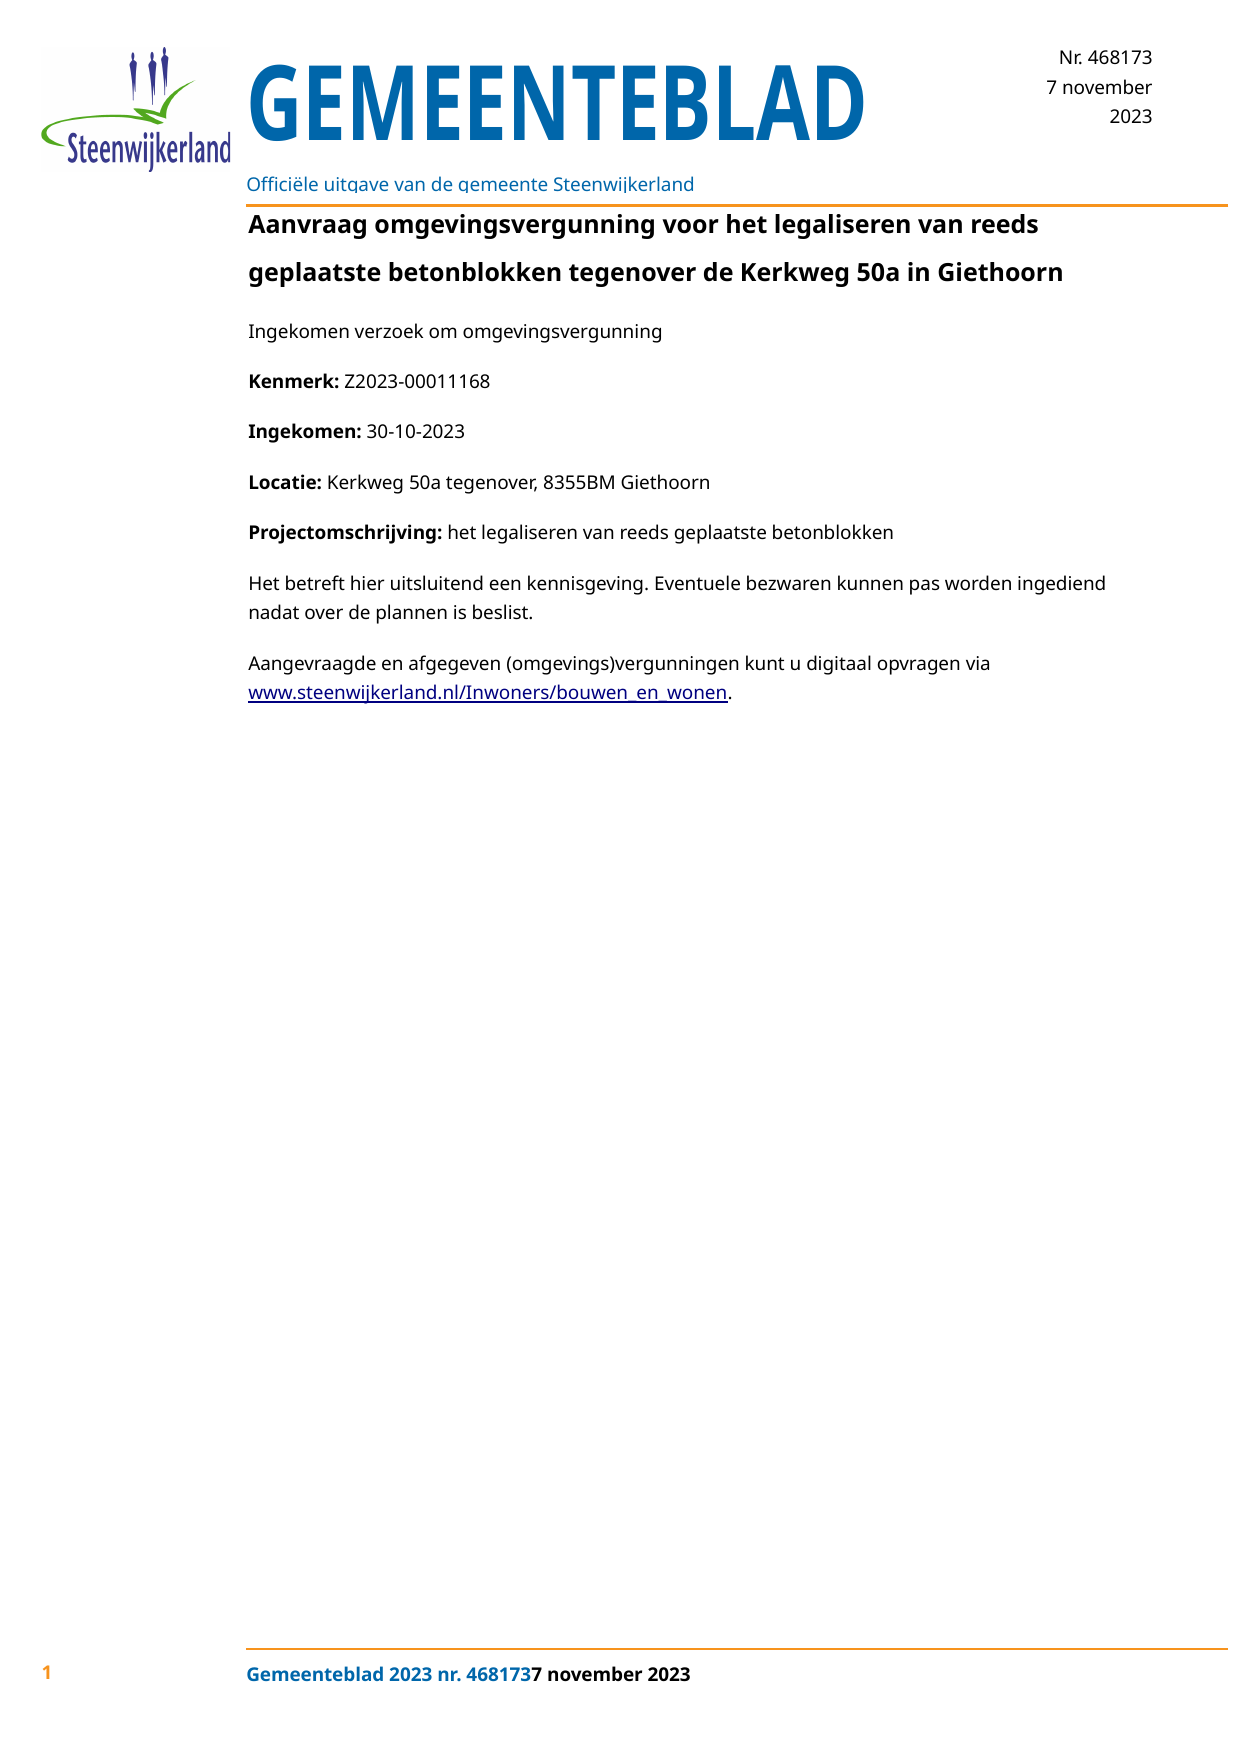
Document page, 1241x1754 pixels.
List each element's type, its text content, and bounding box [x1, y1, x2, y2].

text Kenmerk: Z2023-00011168 [248, 368, 1152, 394]
text Aanvraag omgevingsvergunning voor het legaliseren van reeds geplaatste betonblokken tegenover de Kerkweg 50a in Giethoorn [248, 207, 1152, 288]
text Projectomschrijving: het legaliseren van reeds geplaatste betonblokken [248, 519, 1152, 545]
text Aangevraagde en afgegeven (omgevings)vergunningen kunt u digitaal opvragen via www.steenwijkerland.nl/Inwoners/bouwen_en_wonen. [248, 650, 1152, 705]
picture [41, 47, 231, 172]
text Ingekomen verzoek om omgevingsvergunning [248, 318, 1152, 344]
text Locatie: Kerkweg 50a tegenover, 8355BM Giethoorn [248, 469, 1152, 495]
text Ingekomen: 30-10-2023 [248, 419, 1152, 444]
text Het betreft hier uitsluitend een kennisgeving. Eventuele bezwaren kunnen pas worden ingediend nadat over de plannen is beslist. [248, 570, 1152, 625]
